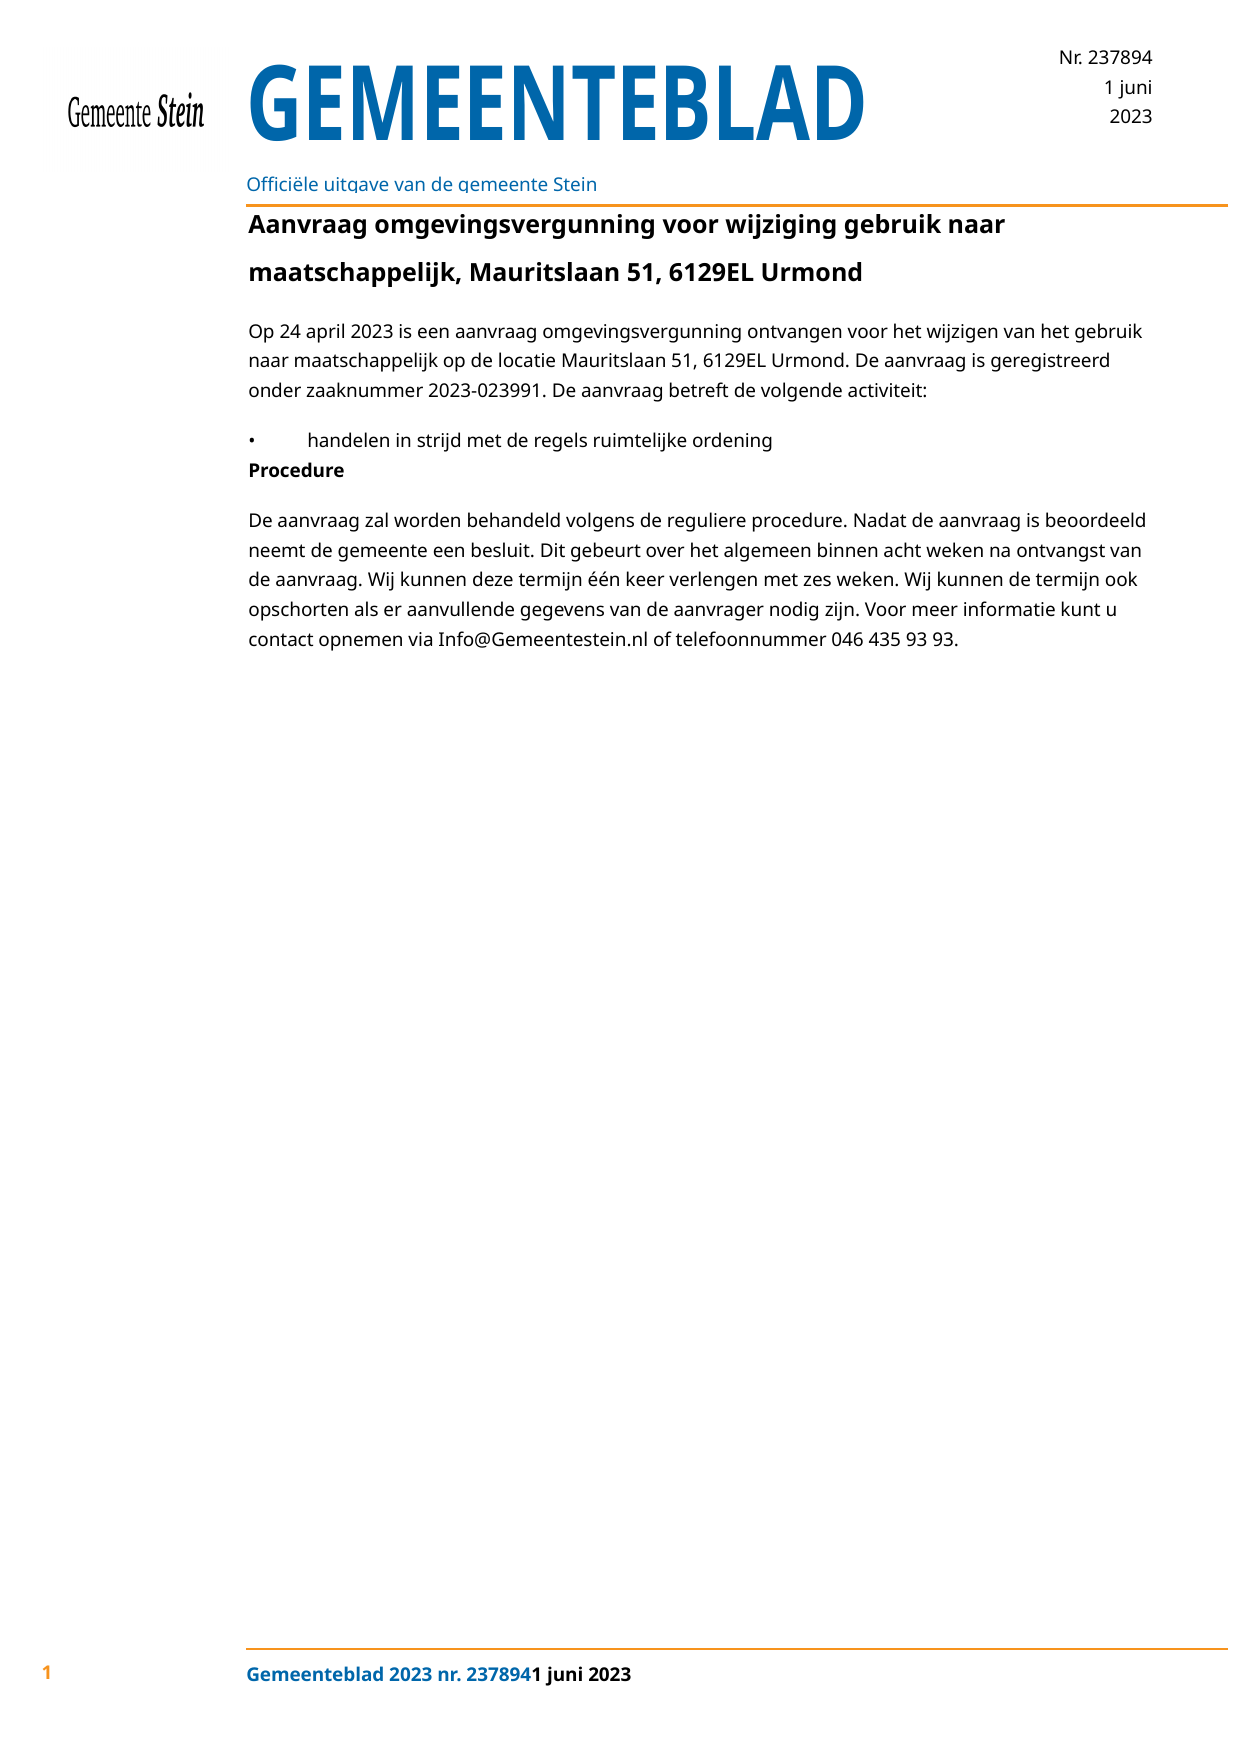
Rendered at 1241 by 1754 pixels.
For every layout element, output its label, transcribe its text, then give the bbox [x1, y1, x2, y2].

text De aanvraag zal worden behandeld volgens de reguliere procedure. Nadat de aanvraag is beoordeeld neemt de gemeente een besluit. Dit gebeurt over het algemeen binnen acht weken na ontvangst van de aanvraag. Wij kunnen deze termijn één keer verlengen met zes weken. Wij kunnen de termijn ook opschorten als er aanvullende gegevens van de aanvrager nodig zijn. Voor meer informatie kunt u contact opnemen via Info@Gemeentestein.nl of telefoonnummer 046 435 93 93. [248, 507, 1152, 652]
text Op 24 april 2023 is een aanvraag omgevingsvergunning ontvangen voor het wijzigen van het gebruik naar maatschappelijk op de locatie Mauritslaan 51, 6129EL Urmond. De aanvraag is geregistreerd onder zaaknummer 2023-023991. De aanvraag betreft de volgende activiteit: [248, 318, 1152, 403]
picture [41, 47, 231, 172]
list handelen in strijd met de regels ruimtelijke ordening [248, 427, 1152, 453]
text Procedure [248, 457, 1152, 483]
text Aanvraag omgevingsvergunning voor wijziging gebruik naar maatschappelijk, Mauritslaan 51, 6129EL Urmond [248, 207, 1152, 288]
